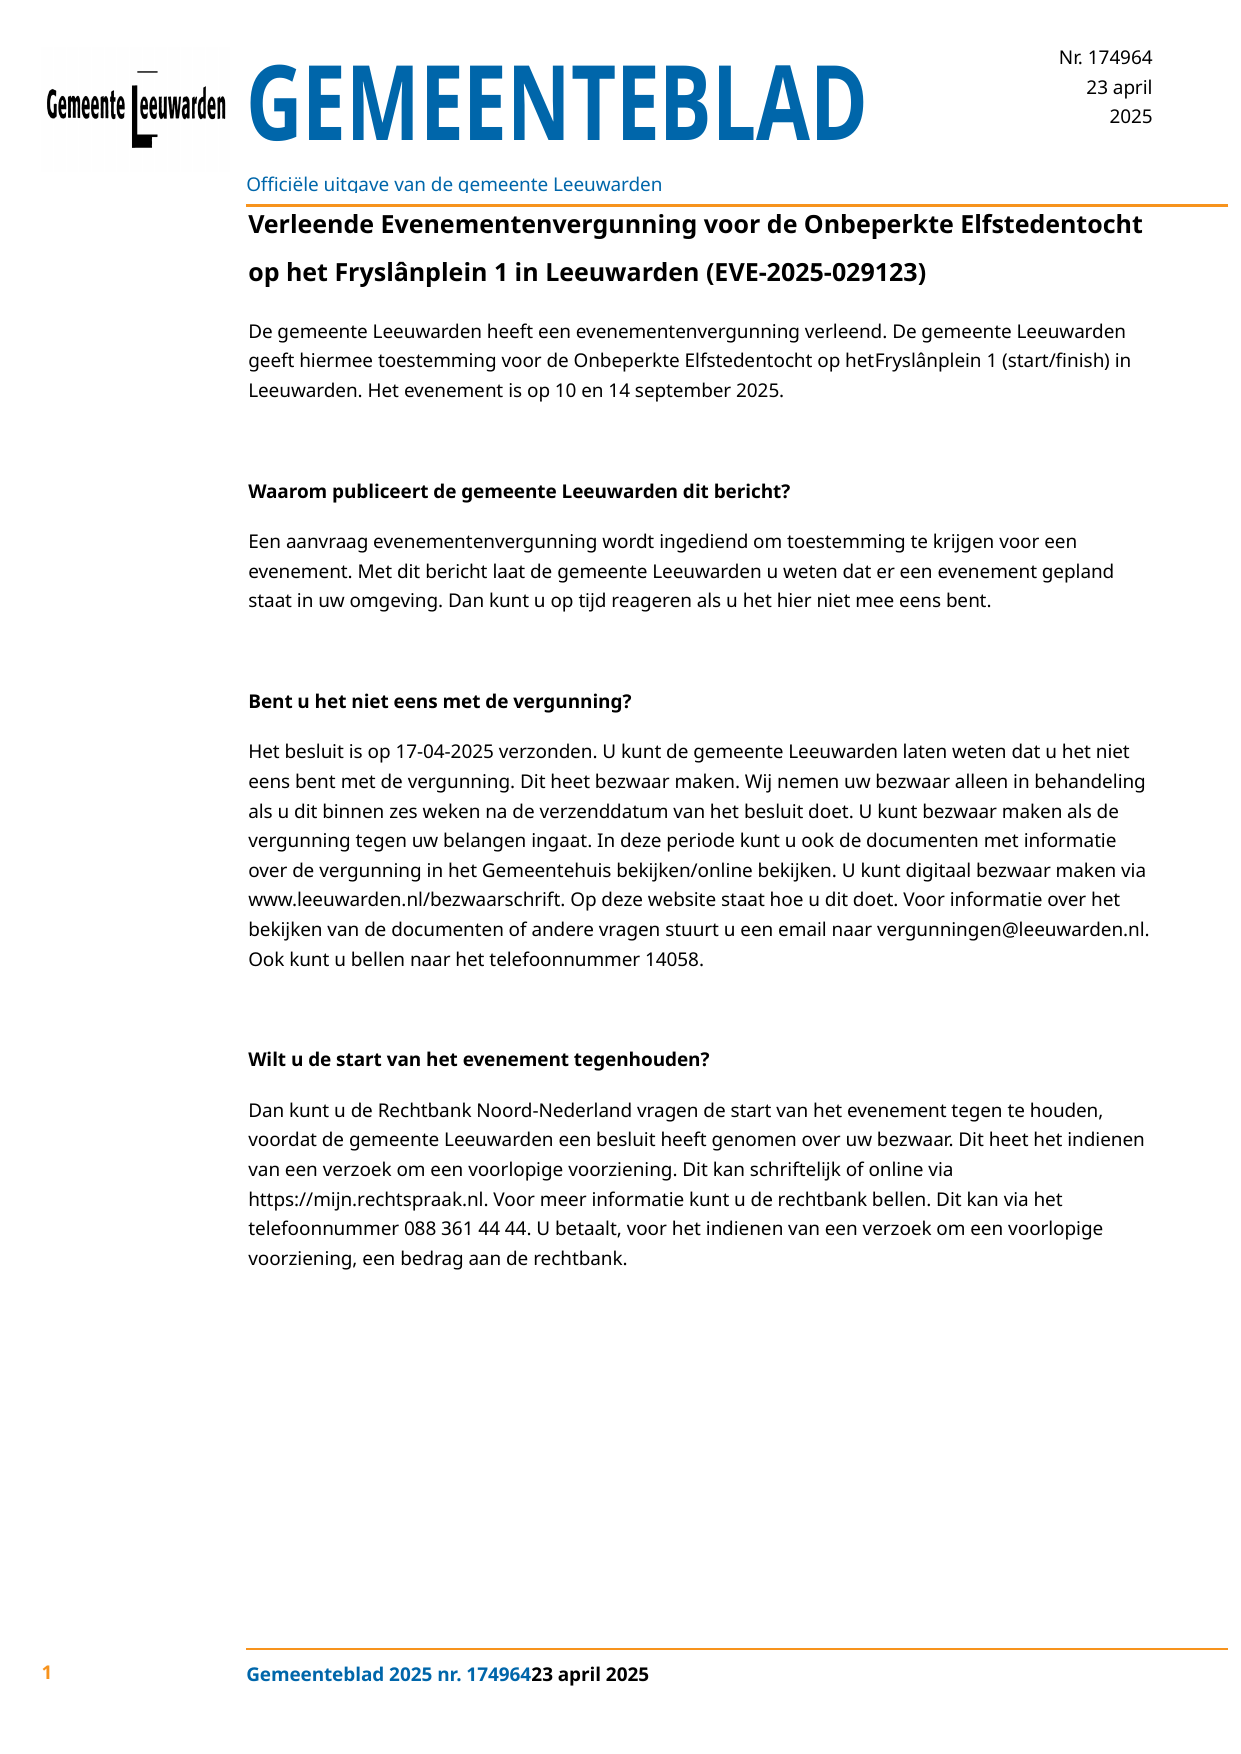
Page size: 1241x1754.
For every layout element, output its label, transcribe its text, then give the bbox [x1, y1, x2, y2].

picture [41, 47, 231, 172]
text Een aanvraag evenementenvergunning wordt ingediend om toestemming te krijgen voor een evenement. Met dit bericht laat de gemeente Leeuwarden u weten dat er een evenement gepland staat in uw omgeving. Dan kunt u op tijd reageren als u het hier niet mee eens bent. [248, 528, 1152, 613]
text Bent u het niet eens met de vergunning? [248, 688, 1152, 714]
text Het besluit is op 17-04-2025 verzonden. U kunt de gemeente Leeuwarden laten weten dat u het niet eens bent met de vergunning. Dit heet bezwaar maken. Wij nemen uw bezwaar alleen in behandeling als u dit binnen zes weken na de verzenddatum van het besluit doet. U kunt bezwaar maken als de vergunning tegen uw belangen ingaat. In deze periode kunt u ook de documenten met informatie over de vergunning in het Gemeentehuis bekijken/online bekijken. U kunt digitaal bezwaar maken via www.leeuwarden.nl/bezwaarschrift. Op deze website staat hoe u dit doet. Voor informatie over het bekijken van de documenten of andere vragen stuurt u een email naar vergunningen@leeuwarden.nl. Ook kunt u bellen naar het telefoonnummer 14058. [248, 739, 1152, 972]
text Wilt u de start van het evenement tegenhouden? [248, 1047, 1152, 1072]
text Waarom publiceert de gemeente Leeuwarden dit bericht? [248, 478, 1152, 504]
text Dan kunt u de Rechtbank Noord-Nederland vragen de start van het evenement tegen te houden, voordat de gemeente Leeuwarden een besluit heeft genomen over uw bezwaar. Dit heet het indienen van een verzoek om een voorlopige voorziening. Dit kan schriftelijk of online via https://mijn.rechtspraak.nl. Voor meer informatie kunt u de rechtbank bellen. Dit kan via het telefoonnummer 088 361 44 44. U betaalt, voor het indienen van een verzoek om een voorlopige voorziening, een bedrag aan de rechtbank. [248, 1097, 1152, 1271]
text De gemeente Leeuwarden heeft een evenementenvergunning verleend. De gemeente Leeuwarden geeft hiermee toestemming voor de Onbeperkte Elfstedentocht op hetFryslânplein 1 (start/finish) in Leeuwarden. Het evenement is op 10 en 14 september 2025. [248, 318, 1152, 403]
text Verleende Evenementenvergunning voor de Onbeperkte Elfstedentocht op het Fryslânplein 1 in Leeuwarden (EVE-2025-029123) [248, 207, 1152, 288]
